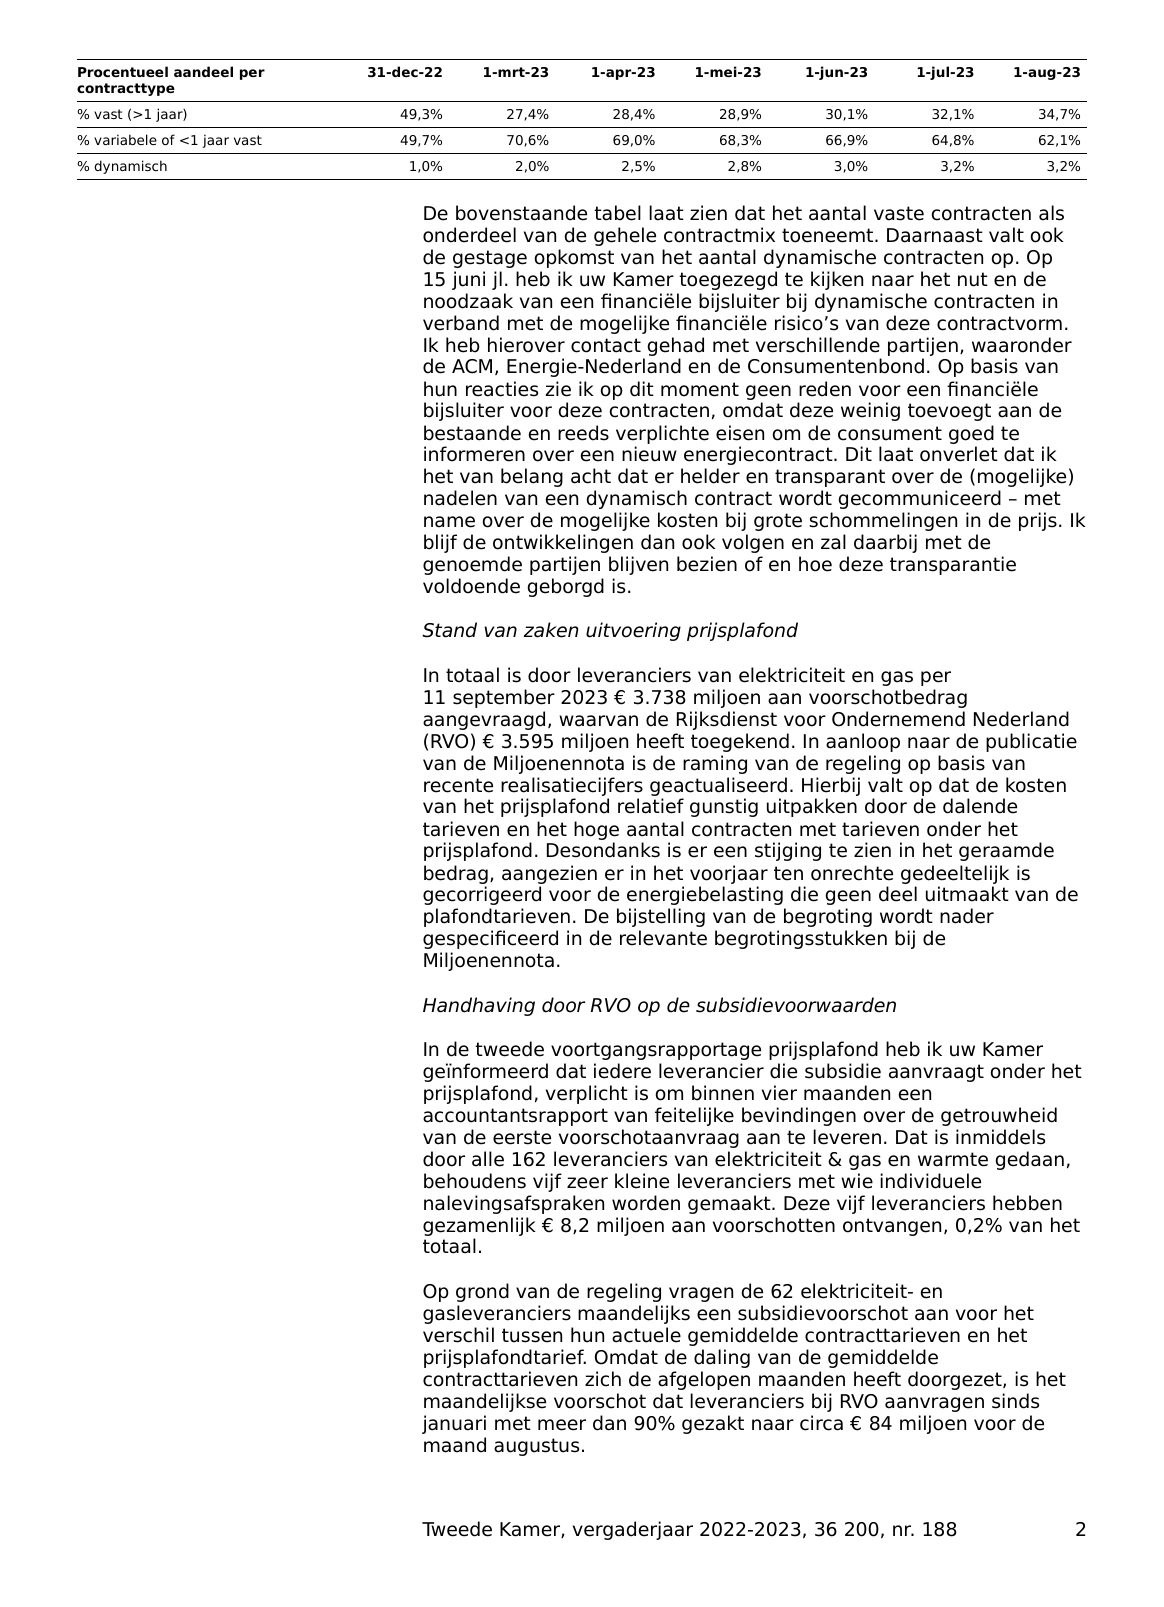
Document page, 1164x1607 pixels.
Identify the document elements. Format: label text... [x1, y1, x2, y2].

table_cell 3,0% [768, 154, 874, 179]
table_cell 70,6% [449, 128, 555, 153]
table_cell 3,2% [874, 154, 980, 179]
table_cell 28,9% [661, 102, 768, 127]
table_cell 28,4% [555, 102, 661, 127]
table_cell 2,5% [555, 154, 661, 179]
table_header 1-aug-23 [980, 60, 1087, 101]
table_cell 3,2% [980, 154, 1087, 179]
table_cell 32,1% [874, 102, 980, 127]
table_cell 34,7% [980, 102, 1087, 127]
text De bovenstaande tabel laat zien dat het aantal vaste contracten als onderdeel van de gehele contractmix toeneemt. Daarnaast valt ook de gestage opkomst van het aantal dynamische contracten op. Op 15 juni jl. heb ik uw Kamer toegezegd te kijken naar het nut en de noodzaak van een financiële bijsluiter bij dynamische contracten in verband met de mogelijke financiële risico’s van deze contractvorm. Ik heb hierover contact gehad met verschillende partijen, waaronder de ACM, Energie-Nederland en de Consumentenbond. Op basis van hun reacties zie ik op dit moment geen reden voor een financiële bijsluiter voor deze contracten, omdat deze weinig toevoegt aan de bestaande en reeds verplichte eisen om de consument goed te informeren over een nieuw energiecontract. Dit laat onverlet dat ik het van belang acht dat er helder en transparant over de (mogelijke) nadelen van een dynamisch contract wordt gecommuniceerd – met name over de mogelijke kosten bij grote schommelingen in de prijs. Ik blijf de ontwikkelingen dan ook volgen en zal daarbij met de genoemde partijen blijven bezien of en hoe deze transparantie voldoende geborgd is. [422, 203, 1087, 598]
text Op grond van de regeling vragen de 62 elektriciteit- en gasleveranciers maandelijks een subsidievoorschot aan voor het verschil tussen hun actuele gemiddelde contracttarieven en het prijsplafondtarief. Omdat de daling van de gemiddelde contracttarieven zich de afgelopen maanden heeft doorgezet, is het maandelijkse voorschot dat leveranciers bij RVO aanvragen sinds januari met meer dan 90% gezakt naar circa € 84 miljoen voor de maand augustus. [422, 1281, 1087, 1456]
table_cell 62,1% [980, 128, 1087, 153]
table_cell 49,3% [343, 102, 449, 127]
table_cell 69,0% [555, 128, 661, 153]
table_cell 49,7% [343, 128, 449, 153]
table_cell % dynamisch [77, 154, 342, 179]
table_header 1-mei-23 [661, 60, 768, 101]
table_header 1-apr-23 [555, 60, 661, 101]
table_header Procentueel aandeel per contracttype [77, 60, 342, 101]
table_cell 66,9% [768, 128, 874, 153]
table_cell 64,8% [874, 128, 980, 153]
table_cell 30,1% [768, 102, 874, 127]
table_header 1-mrt-23 [449, 60, 555, 101]
table_cell 27,4% [449, 102, 555, 127]
table_cell % variabele of <1 jaar vast [77, 128, 342, 153]
table_cell 1,0% [343, 154, 449, 179]
table_cell 2,8% [661, 154, 768, 179]
subtitle Handhaving door RVO op de subsidievoorwaarden [422, 994, 1087, 1016]
table_header 1-jun-23 [768, 60, 874, 101]
table_header 31-dec-22 [343, 60, 449, 101]
text In de tweede voortgangsrapportage prijsplafond heb ik uw Kamer geïnformeerd dat iedere leverancier die subsidie aanvraagt onder het prijsplafond, verplicht is om binnen vier maanden een accountantsrapport van feitelijke bevindingen over de getrouwheid van de eerste voorschotaanvraag aan te leveren. Dat is inmiddels door alle 162 leveranciers van elektriciteit & gas en warmte gedaan, behoudens vijf zeer kleine leveranciers met wie individuele nalevingsafspraken worden gemaakt. Deze vijf leveranciers hebben gezamenlijk € 8,2 miljoen aan voorschotten ontvangen, 0,2% van het totaal. [422, 1039, 1087, 1258]
subtitle Stand van zaken uitvoering prijsplafond [422, 620, 1087, 642]
table_cell % vast (>1 jaar) [77, 102, 342, 127]
table_cell 68,3% [661, 128, 768, 153]
table_header 1-jul-23 [874, 60, 980, 101]
table_cell 2,0% [449, 154, 555, 179]
text In totaal is door leveranciers van elektriciteit en gas per 11 september 2023 € 3.738 miljoen aan voorschotbedrag aangevraagd, waarvan de Rijksdienst voor Ondernemend Nederland (RVO) € 3.595 miljoen heeft toegekend. In aanloop naar de publicatie van de Miljoenennota is de raming van de regeling op basis van recente realisatiecijfers geactualiseerd. Hierbij valt op dat de kosten van het prijsplafond relatief gunstig uitpakken door de dalende tarieven en het hoge aantal contracten met tarieven onder het prijsplafond. Desondanks is er een stijging te zien in het geraamde bedrag, aangezien er in het voorjaar ten onrechte gedeeltelijk is gecorrigeerd voor de energiebelasting die geen deel uitmaakt van de plafondtarieven. De bijstelling van de begroting wordt nader gespecificeerd in de relevante begrotingsstukken bij de Miljoenennota. [422, 664, 1087, 972]
